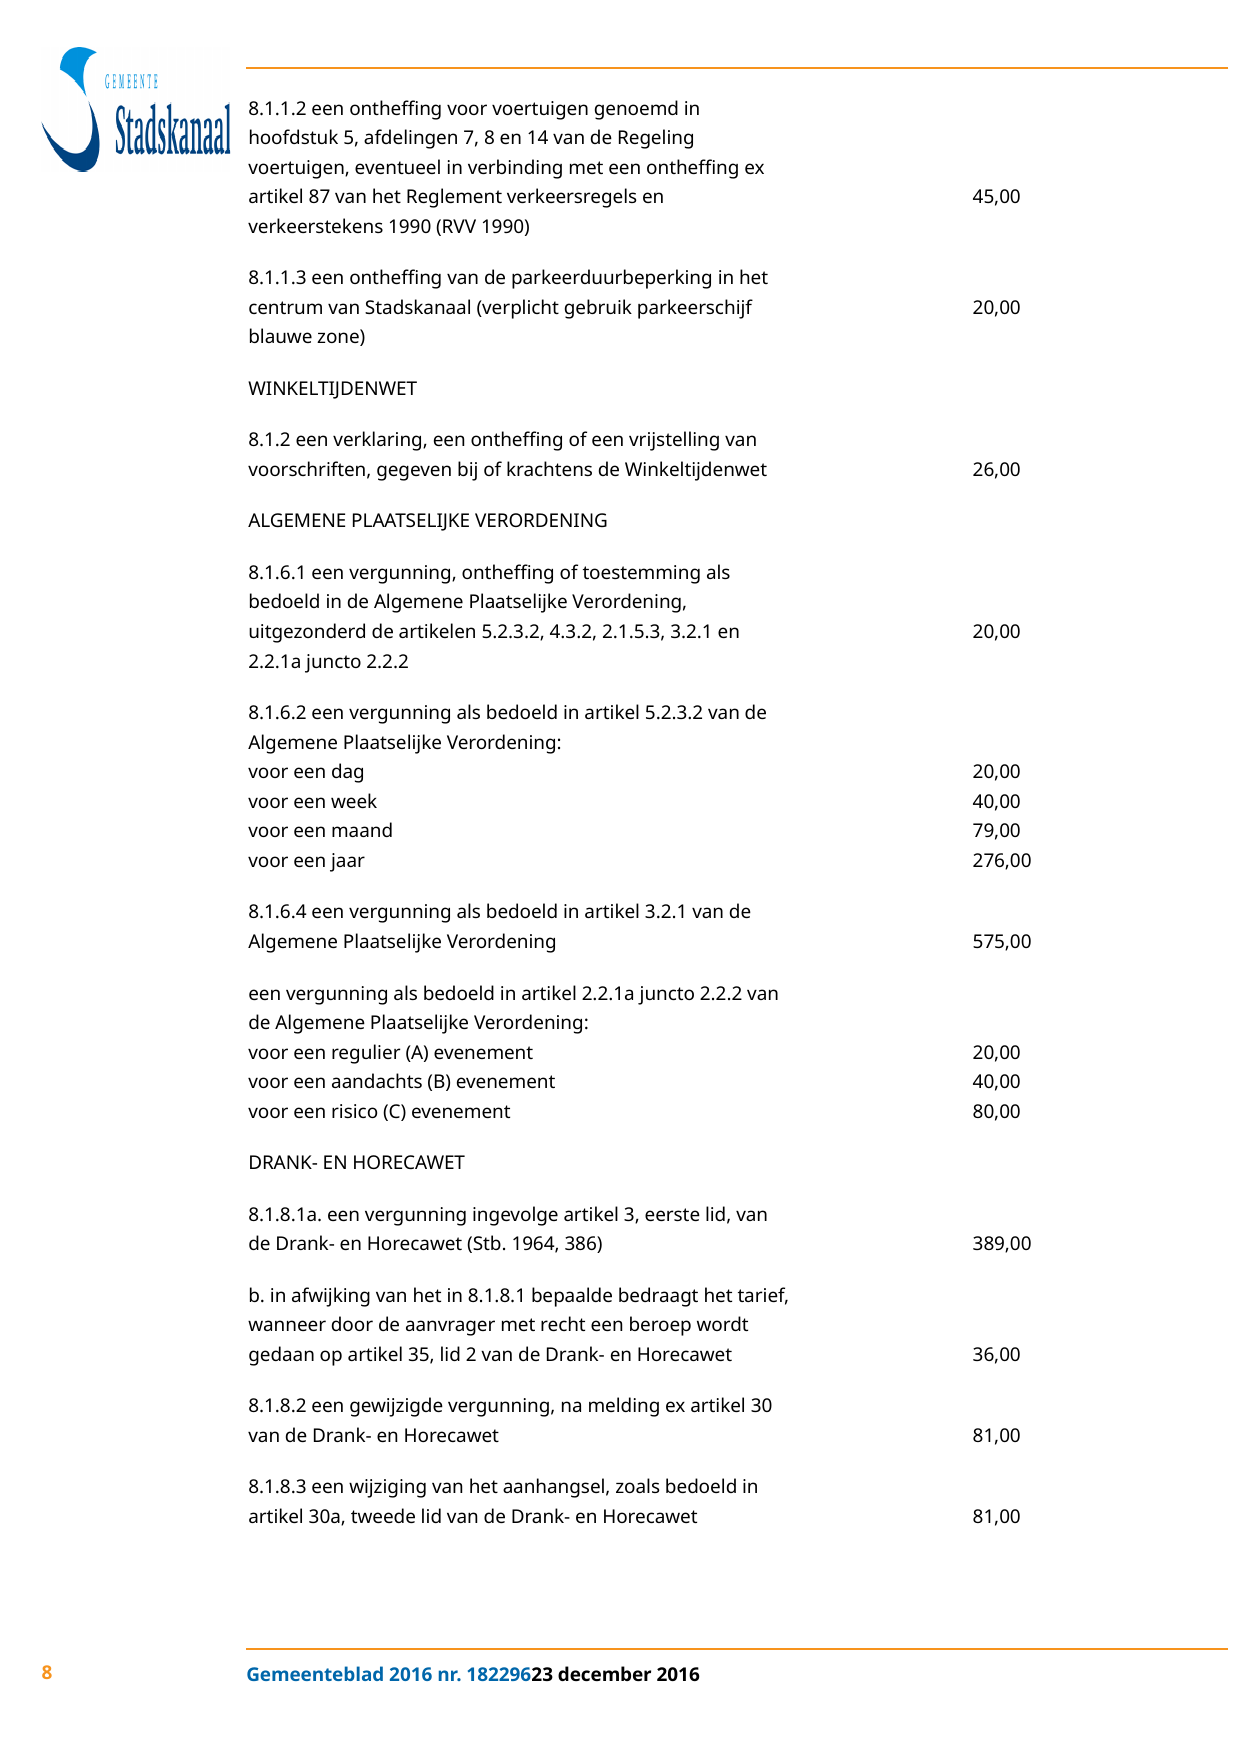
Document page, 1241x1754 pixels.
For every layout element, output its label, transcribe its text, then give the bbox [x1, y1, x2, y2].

table_cell [793, 1124, 972, 1149]
table_cell [973, 1150, 1152, 1175]
table_cell [248, 1124, 793, 1149]
table_cell 81,00 [973, 1393, 1152, 1448]
table_cell [248, 873, 793, 899]
table_cell [793, 873, 972, 899]
table_cell [248, 674, 793, 699]
table_cell [793, 375, 972, 401]
table_cell [793, 980, 972, 1124]
table_cell 8.1.6.1 een vergunning, ontheffing of toestemming als bedoeld in de Algemene Plaatselijke Verordening, uitgezonderd de artikelen 5.2.3.2, 4.3.2, 2.1.5.3, 3.2.1 en 2.2.1a juncto 2.2.2 [248, 559, 793, 674]
table_cell [793, 1367, 972, 1393]
table_cell [248, 1448, 793, 1474]
table_cell 20,00 [973, 265, 1152, 349]
table_cell [793, 674, 972, 699]
table_cell [973, 1529, 1152, 1584]
table_cell [793, 427, 972, 482]
table_cell 8.1.6.2 een vergunning als bedoeld in artikel 5.2.3.2 van de Algemene Plaatselijke Verordening: voor een dag voor een week voor een maand voor een jaar [248, 699, 793, 873]
table_cell 81,00 [973, 1474, 1152, 1529]
table_cell WINKELTIJDENWET [248, 375, 793, 401]
table_cell [973, 674, 1152, 699]
table_cell [973, 1367, 1152, 1393]
table_cell [248, 482, 793, 508]
table_cell 8.1.1.2 een ontheffing voor voertuigen genoemd in hoofdstuk 5, afdelingen 7, 8 en 14 van de Regeling voertuigen, eventueel in verbinding met een ontheffing ex artikel 87 van het Reglement verkeersregels en verkeerstekens 1990 (RVV 1990) [248, 95, 793, 239]
table_cell 8.1.8.3 een wijziging van het aanhangsel, zoals bedoeld in artikel 30a, tweede lid van de Drank- en Horecawet [248, 1474, 793, 1529]
table_cell [248, 1256, 793, 1282]
table_cell [973, 508, 1152, 533]
table_cell [793, 1448, 972, 1474]
table_cell [973, 350, 1152, 375]
table_cell [248, 1367, 793, 1393]
table_cell [973, 239, 1152, 264]
table_cell [793, 239, 972, 264]
table_cell [248, 1175, 793, 1201]
table_cell [793, 508, 972, 533]
table_cell [248, 401, 793, 427]
table_cell b. in afwijking van het in 8.1.8.1 bepaalde bedraagt het tarief, wanneer door de aanvrager met recht een beroep wordt gedaan op artikel 35, lid 2 van de Drank- en Horecawet [248, 1282, 793, 1367]
table_cell 36,00 [973, 1282, 1152, 1367]
table_cell 8.1.2 een verklaring, een ontheffing of een vrijstelling van voorschriften, gegeven bij of krachtens de Winkeltijdenwet [248, 427, 793, 482]
table_cell [248, 239, 793, 264]
table_cell 8.1.8.2 een gewijzigde vergunning, na melding ex artikel 30 van de Drank- en Horecawet [248, 1393, 793, 1448]
table_cell [973, 873, 1152, 899]
table_cell 8.1.1.3 een ontheffing van de parkeerduurbeperking in het centrum van Stadskanaal (verplicht gebruik parkeerschijf blauwe zone) [248, 265, 793, 349]
table_cell [248, 1529, 793, 1584]
table_cell [793, 1175, 972, 1201]
table_cell 45,00 [973, 95, 1152, 239]
table_cell [793, 265, 972, 349]
table_cell [793, 1474, 972, 1529]
table_cell [248, 534, 793, 559]
table_cell [973, 1448, 1152, 1474]
table_cell [248, 954, 793, 980]
table_cell 20,00 40,00 80,00 [973, 980, 1152, 1124]
table_cell [973, 401, 1152, 427]
table_cell een vergunning als bedoeld in artikel 2.2.1a juncto 2.2.2 van de Algemene Plaatselijke Verordening: voor een regulier (A) evenement voor een aandachts (B) evenement voor een risico (C) evenement [248, 980, 793, 1124]
table_cell [973, 954, 1152, 980]
table_cell ALGEMENE PLAATSELIJKE VERORDENING [248, 508, 793, 533]
table_cell [793, 350, 972, 375]
table_cell 20,00 40,00 79,00 276,00 [973, 699, 1152, 873]
table_cell [793, 1393, 972, 1448]
table_cell [793, 1256, 972, 1282]
table_cell [793, 482, 972, 508]
table_cell [248, 350, 793, 375]
table_cell 8.1.8.1a. een vergunning ingevolge artikel 3, eerste lid, van de Drank- en Horecawet (Stb. 1964, 386) [248, 1201, 793, 1256]
table_cell [793, 954, 972, 980]
table_cell [793, 401, 972, 427]
table_cell [793, 1529, 972, 1584]
table_cell [793, 95, 972, 239]
table_cell [793, 1150, 972, 1175]
table_cell [973, 1256, 1152, 1282]
table_cell [973, 375, 1152, 401]
table_cell [973, 1124, 1152, 1149]
table_cell [793, 534, 972, 559]
table_cell 26,00 [973, 427, 1152, 482]
table_cell 20,00 [973, 559, 1152, 674]
table_cell [793, 899, 972, 954]
table_cell 389,00 [973, 1201, 1152, 1256]
table_cell [973, 534, 1152, 559]
table_cell [793, 1282, 972, 1367]
table_cell [793, 699, 972, 873]
table_cell 575,00 [973, 899, 1152, 954]
picture [41, 47, 231, 172]
table_cell [973, 1175, 1152, 1201]
table_cell DRANK- EN HORECAWET [248, 1150, 793, 1175]
table_cell [973, 482, 1152, 508]
table_cell 8.1.6.4 een vergunning als bedoeld in artikel 3.2.1 van de Algemene Plaatselijke Verordening [248, 899, 793, 954]
table_cell [793, 559, 972, 674]
table_cell [793, 1201, 972, 1256]
